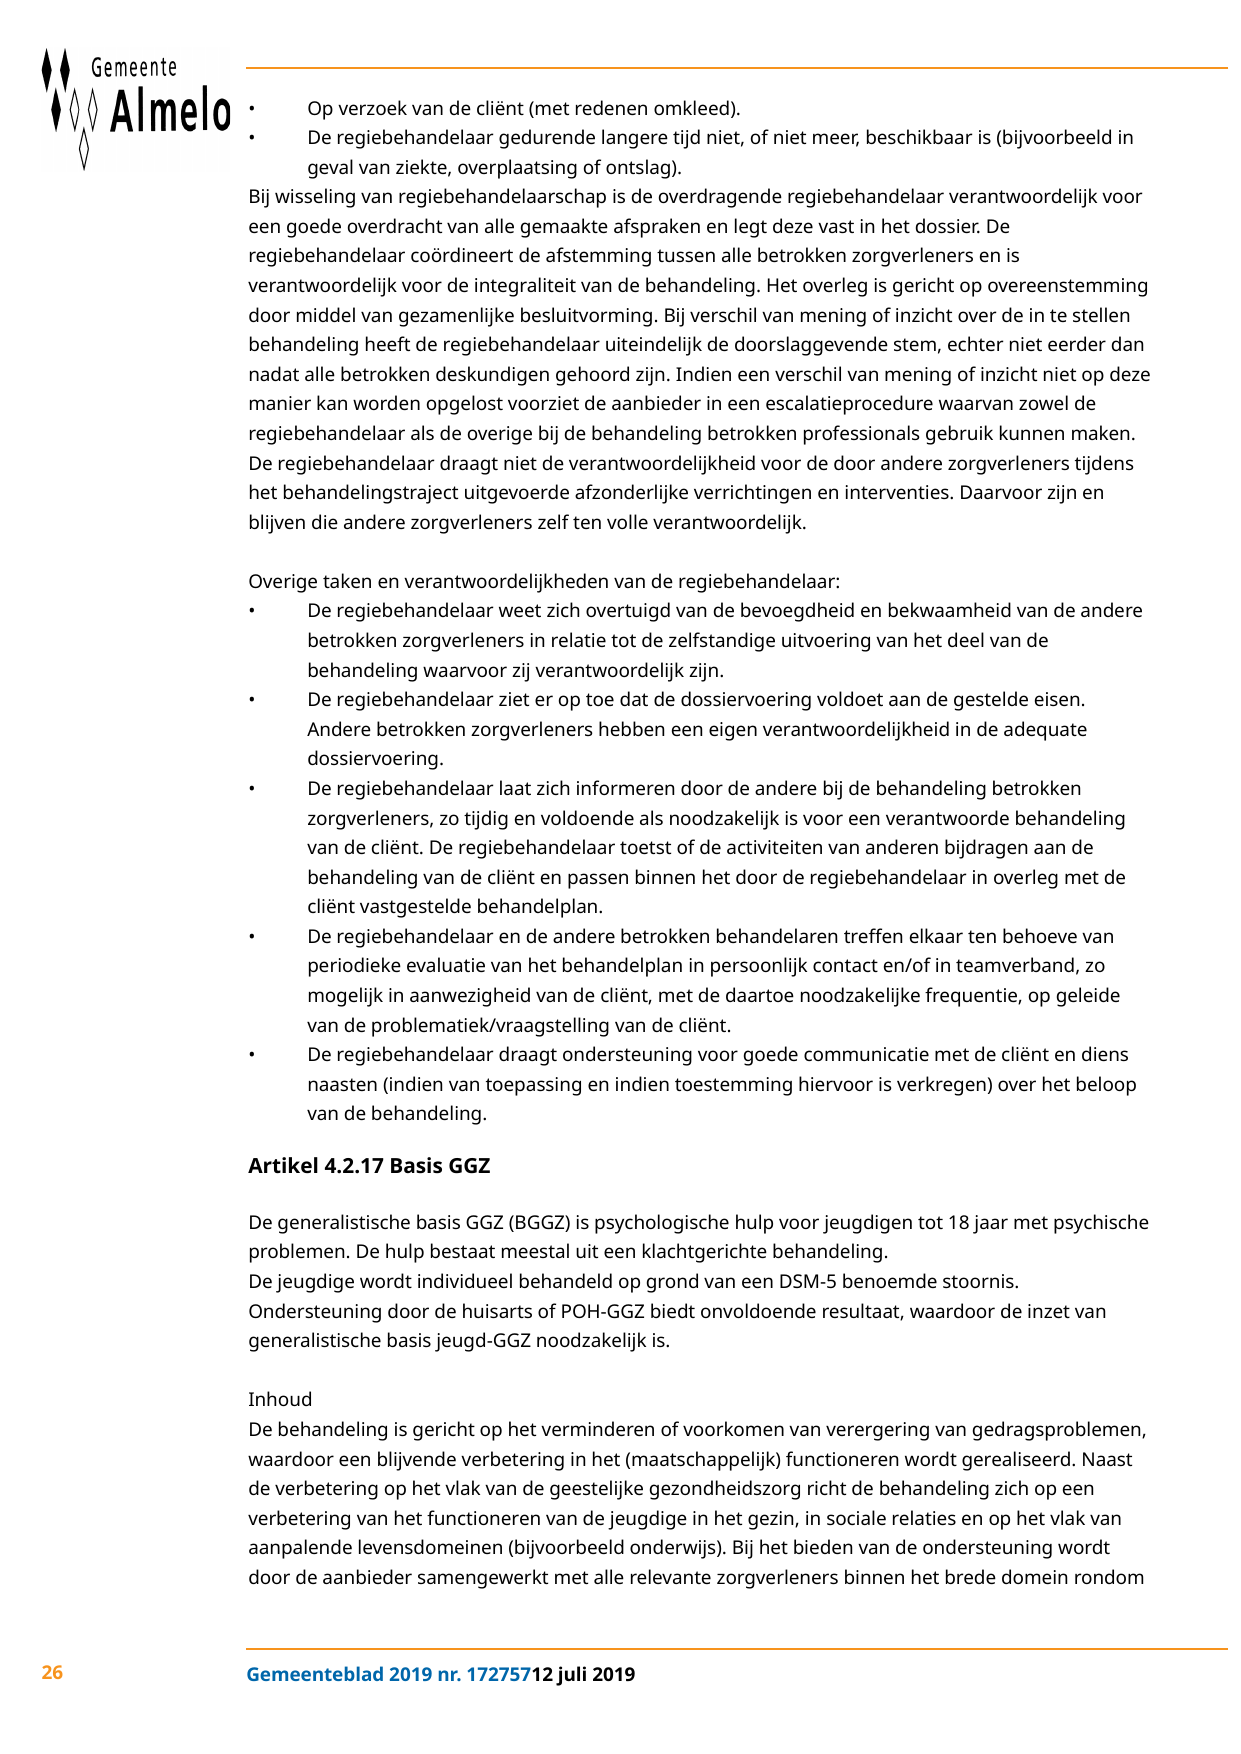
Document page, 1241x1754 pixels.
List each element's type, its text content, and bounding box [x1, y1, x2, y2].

list De regiebehandelaar ziet er op toe dat de dossiervoering voldoet aan de gestelde eisen. Andere betrokken zorgverleners hebben een eigen verantwoordelijkheid in de adequate dossiervoering. [248, 686, 1152, 771]
list Op verzoek van de cliënt (met redenen omkleed). [248, 95, 1152, 121]
text De generalistische basis GGZ (BGGZ) is psychologische hulp voor jeugdigen tot 18 jaar met psychische problemen. De hulp bestaat meestal uit een klachtgerichte behandeling. [248, 1209, 1152, 1264]
list De regiebehandelaar gedurende langere tijd niet, of niet meer, beschikbaar is (bijvoorbeeld in geval van ziekte, overplaatsing of ontslag). [248, 124, 1152, 180]
text De behandeling is gericht op het verminderen of voorkomen van verergering van gedragsproblemen, waardoor een blijvende verbetering in het (maatschappelijk) functioneren wordt gerealiseerd. Naast de verbetering op het vlak van de geestelijke gezondheidszorg richt de behandeling zich op een verbetering van het functioneren van de jeugdige in het gezin, in sociale relaties en op het vlak van aanpalende levensdomeinen (bijvoorbeeld onderwijs). Bij het bieden van de ondersteuning wordt door de aanbieder samengewerkt met alle relevante zorgverleners binnen het brede domein rondom [248, 1416, 1152, 1590]
text De jeugdige wordt individueel behandeld op grond van een DSM-5 benoemde stoornis. Ondersteuning door de huisarts of POH-GGZ biedt onvoldoende resultaat, waardoor de inzet van generalistische basis jeugd-GGZ noodzakelijk is. [248, 1268, 1152, 1353]
text Bij wisseling van regiebehandelaarschap is de overdragende regiebehandelaar verantwoordelijk voor een goede overdracht van alle gemaakte afspraken en legt deze vast in het dossier. De regiebehandelaar coördineert de afstemming tussen alle betrokken zorgverleners en is verantwoordelijk voor de integraliteit van de behandeling. Het overleg is gericht op overeenstemming door middel van gezamenlijke besluitvorming. Bij verschil van mening of inzicht over de in te stellen behandeling heeft de regiebehandelaar uiteindelijk de doorslaggevende stem, echter niet eerder dan nadat alle betrokken deskundigen gehoord zijn. Indien een verschil van mening of inzicht niet op deze manier kan worden opgelost voorziet de aanbieder in een escalatieprocedure waarvan zowel de regiebehandelaar als de overige bij de behandeling betrokken professionals gebruik kunnen maken. De regiebehandelaar draagt niet de verantwoordelijkheid voor de door andere zorgverleners tijdens het behandelingstraject uitgevoerde afzonderlijke verrichtingen en interventies. Daarvoor zijn en blijven die andere zorgverleners zelf ten volle verantwoordelijk. [248, 183, 1152, 535]
list De regiebehandelaar weet zich overtuigd van de bevoegdheid en bekwaamheid van de andere betrokken zorgverleners in relatie tot de zelfstandige uitvoering van het deel van de behandeling waarvoor zij verantwoordelijk zijn. [248, 598, 1152, 683]
text Inhoud [248, 1387, 1152, 1412]
list De regiebehandelaar en de andere betrokken behandelaren treffen elkaar ten behoeve van periodieke evaluatie van het behandelplan in persoonlijk contact en/of in teamverband, zo mogelijk in aanwezigheid van de cliënt, met de daartoe noodzakelijke frequentie, op geleide van de problematiek/vraagstelling van de cliënt. [248, 923, 1152, 1038]
list De regiebehandelaar draagt ondersteuning voor goede communicatie met de cliënt en diens naasten (indien van toepassing en indien toestemming hiervoor is verkregen) over het beloop van de behandeling. [248, 1041, 1152, 1126]
text Overige taken en verantwoordelijkheden van de regiebehandelaar: [248, 568, 1152, 594]
list De regiebehandelaar laat zich informeren door de andere bij de behandeling betrokken zorgverleners, zo tijdig en voldoende als noodzakelijk is voor een verantwoorde behandeling van de cliënt. De regiebehandelaar toetst of de activiteiten van anderen bijdragen aan de behandeling van de cliënt en passen binnen het door de regiebehandelaar in overleg met de cliënt vastgestelde behandelplan. [248, 775, 1152, 919]
text Artikel 4.2.17 Basis GGZ [248, 1151, 1152, 1179]
picture [41, 47, 231, 172]
